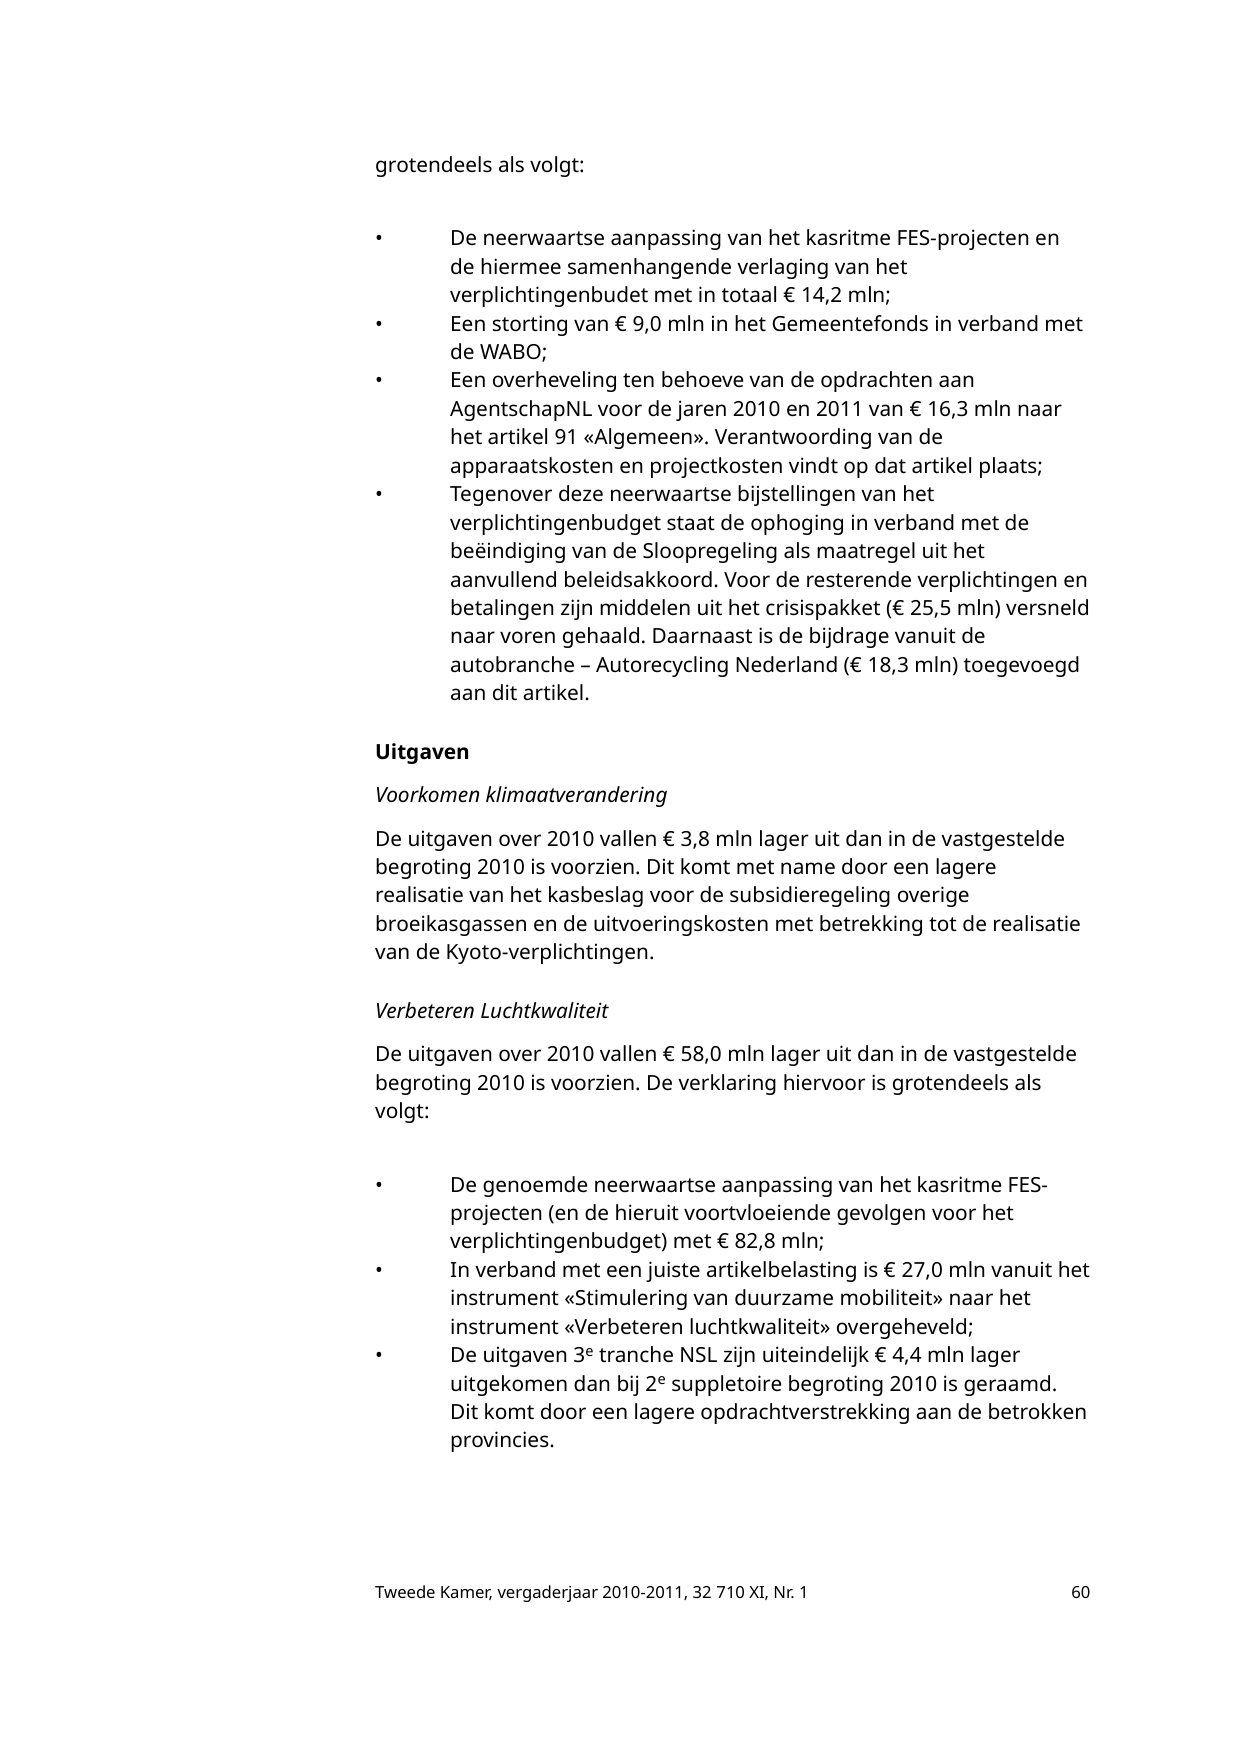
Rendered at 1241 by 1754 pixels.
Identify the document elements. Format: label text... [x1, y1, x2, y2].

text De uitgaven over 2010 vallen € 3,8 mln lager uit dan in de vastgestelde begroting 2010 is voorzien. Dit komt met name door een lagere realisatie van het kasbeslag voor de subsidieregeling overige broeikasgassen en de uitvoeringskosten met betrekking tot de realisatie van de Kyoto-verplichtingen. [375, 824, 1090, 966]
text grotendeels als volgt: [375, 150, 1090, 178]
text De uitgaven over 2010 vallen € 58,0 mln lager uit dan in de vastgestelde begroting 2010 is voorzien. De verklaring hiervoor is grotendeels als volgt: [375, 1039, 1090, 1125]
list Een storting van € 9,0 mln in het Gemeentefonds in verband met de WABO; [375, 309, 1090, 366]
list Tegenover deze neerwaartse bijstellingen van het verplichtingenbudget staat de ophoging in verband met de beëindiging van de Sloopregeling als maatregel uit het aanvullend beleidsakkoord. Voor de resterende verplichtingen en betalingen zijn middelen uit het crisispakket (€ 25,5 mln) versneld naar voren gehaald. Daarnaast is de bijdrage vanuit de autobranche – Autorecycling Nederland (€ 18,3 mln) toegevoegd aan dit artikel. [375, 479, 1090, 707]
list In verband met een juiste artikelbelasting is € 27,0 mln vanuit het instrument «Stimulering van duurzame mobiliteit» naar het instrument «Verbeteren luchtkwaliteit» overgeheveld; [375, 1255, 1090, 1340]
list De neerwaartse aanpassing van het kasritme FES-projecten en de hiermee samenhangende verlaging van het verplichtingenbudet met in totaal € 14,2 mln; [375, 223, 1090, 309]
list De uitgaven 3e tranche NSL zijn uiteindelijk € 4,4 mln lager uitgekomen dan bij 2e suppletoire begroting 2010 is geraamd. Dit komt door een lagere opdrachtverstrekking aan de betrokken provincies. [375, 1340, 1090, 1454]
list De genoemde neerwaartse aanpassing van het kasritme FES-projecten (en de hieruit voortvloeiende gevolgen voor het verplichtingenbudget) met € 82,8 mln; [375, 1170, 1090, 1255]
text Verbeteren Luchtkwaliteit [375, 996, 1090, 1024]
text Voorkomen klimaatverandering [375, 780, 1090, 809]
list Een overheveling ten behoeve van de opdrachten aan AgentschapNL voor de jaren 2010 en 2011 van € 16,3 mln naar het artikel 91 «Algemeen». Verantwoording van de apparaatskosten en projectkosten vindt op dat artikel plaats; [375, 366, 1090, 479]
text Uitgaven [375, 737, 1090, 765]
